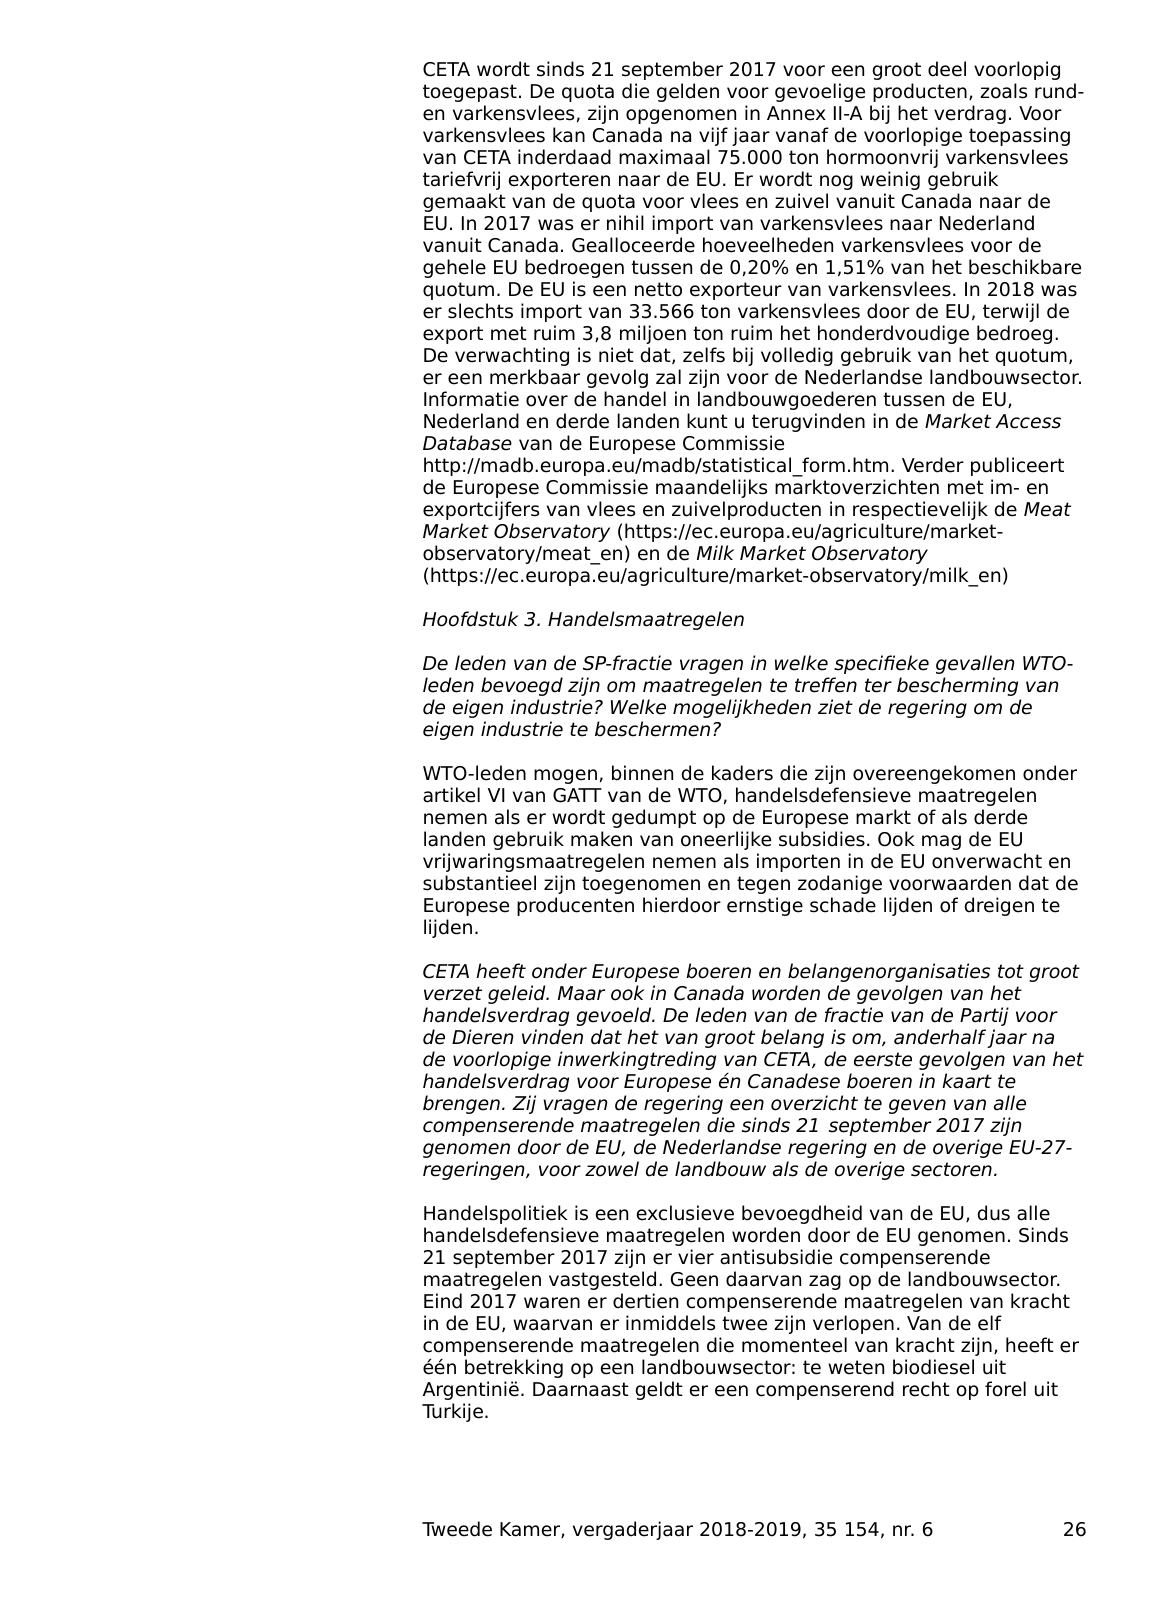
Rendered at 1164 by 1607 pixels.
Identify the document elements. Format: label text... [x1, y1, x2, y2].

text CETA heeft onder Europese boeren en belangenorganisaties tot groot verzet geleid. Maar ook in Canada worden de gevolgen van het handelsverdrag gevoeld. De leden van de fractie van de Partij voor de Dieren vinden dat het van groot belang is om, anderhalf jaar na de voorlopige inwerkingtreding van CETA, de eerste gevolgen van het handelsverdrag voor Europese én Canadese boeren in kaart te brengen. Zij vragen de regering een overzicht te geven van alle compenserende maatregelen die sinds 21 september 2017 zijn genomen door de EU, de Nederlandse regering en de overige EU-27-regeringen, voor zowel de landbouw als de overige sectoren. [422, 961, 1087, 1181]
text Handelspolitiek is een exclusieve bevoegdheid van de EU, dus alle handelsdefensieve maatregelen worden door de EU genomen. Sinds 21 september 2017 zijn er vier antisubsidie compenserende maatregelen vastgesteld. Geen daarvan zag op de landbouwsector. Eind 2017 waren er dertien compenserende maatregelen van kracht in de EU, waarvan er inmiddels twee zijn verlopen. Van de elf compenserende maatregelen die momenteel van kracht zijn, heeft er één betrekking op een landbouwsector: te weten biodiesel uit Argentinië. Daarnaast geldt er een compenserend recht op forel uit Turkije. [422, 1203, 1087, 1423]
text De leden van de SP-fractie vragen in welke specifieke gevallen WTO-leden bevoegd zijn om maatregelen te treffen ter bescherming van de eigen industrie? Welke mogelijkheden ziet de regering om de eigen industrie te beschermen? [422, 653, 1087, 741]
text WTO-leden mogen, binnen de kaders die zijn overeengekomen onder artikel VI van GATT van de WTO, handelsdefensieve maatregelen nemen als er wordt gedumpt op de Europese markt of als derde landen gebruik maken van oneerlijke subsidies. Ook mag de EU vrijwaringsmaatregelen nemen als importen in de EU onverwacht en substantieel zijn toegenomen en tegen zodanige voorwaarden dat de Europese producenten hierdoor ernstige schade lijden of dreigen te lijden. [422, 763, 1087, 939]
text CETA wordt sinds 21 september 2017 voor een groot deel voorlopig toegepast. De quota die gelden voor gevoelige producten, zoals rund- en varkensvlees, zijn opgenomen in Annex II-A bij het verdrag. Voor varkensvlees kan Canada na vijf jaar vanaf de voorlopige toepassing van CETA inderdaad maximaal 75.000 ton hormoonvrij varkensvlees tariefvrij exporteren naar de EU. Er wordt nog weinig gebruik gemaakt van de quota voor vlees en zuivel vanuit Canada naar de EU. In 2017 was er nihil import van varkensvlees naar Nederland vanuit Canada. Gealloceerde hoeveelheden varkensvlees voor de gehele EU bedroegen tussen de 0,20% en 1,51% van het beschikbare quotum. De EU is een netto exporteur van varkensvlees. In 2018 was er slechts import van 33.566 ton varkensvlees door de EU, terwijl de export met ruim 3,8 miljoen ton ruim het honderdvoudige bedroeg. De verwachting is niet dat, zelfs bij volledig gebruik van het quotum, er een merkbaar gevolg zal zijn voor de Nederlandse landbouwsector. Informatie over de handel in landbouwgoederen tussen de EU, Nederland en derde landen kunt u terugvinden in de Market Access Database van de Europese Commissie http://madb.europa.eu/madb/statistical_form.htm. Verder publiceert de Europese Commissie maandelijks marktoverzichten met im- en exportcijfers van vlees en zuivelproducten in respectievelijk de Meat Market Observatory (https://ec.europa.eu/agriculture/market-observatory/meat_en) en de Milk Market Observatory (https://ec.europa.eu/agriculture/market-observatory/milk_en) [422, 59, 1087, 587]
subtitle Hoofdstuk 3. Handelsmaatregelen [422, 609, 1087, 631]
